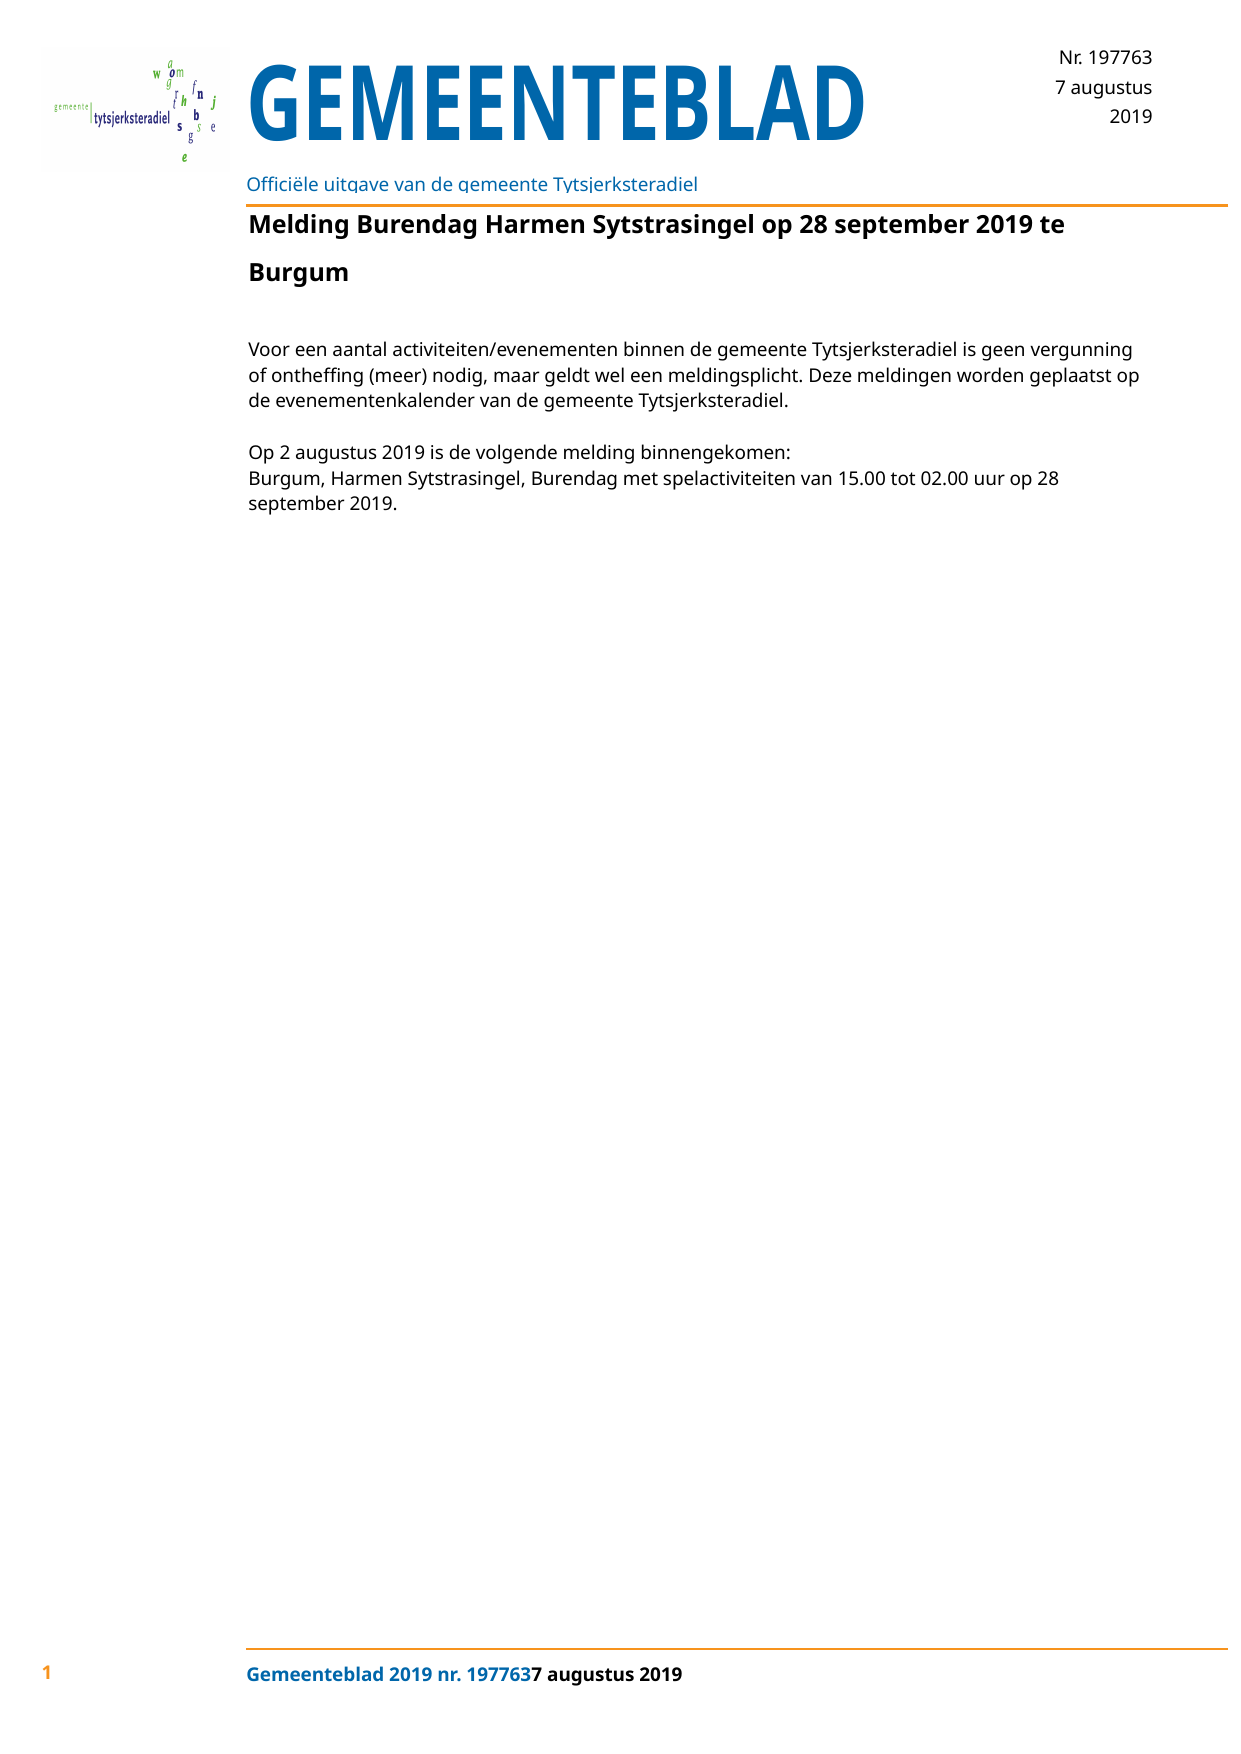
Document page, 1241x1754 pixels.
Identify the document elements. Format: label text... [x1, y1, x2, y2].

picture [41, 47, 231, 172]
text Op 2 augustus 2019 is de volgende melding binnengekomen: [248, 439, 1152, 465]
text Voor een aantal activiteiten/evenementen binnen de gemeente Tytsjerksteradiel is geen vergunning of ontheffing (meer) nodig, maar geldt wel een meldingsplicht. Deze meldingen worden geplaatst op de evenementenkalender van de gemeente Tytsjerksteradiel. [248, 336, 1152, 413]
text Melding Burendag Harmen Sytstrasingel op 28 september 2019 te Burgum [248, 207, 1152, 288]
text Burgum, Harmen Sytstrasingel, Burendag met spelactiviteiten van 15.00 tot 02.00 uur op 28 september 2019. [248, 465, 1152, 516]
